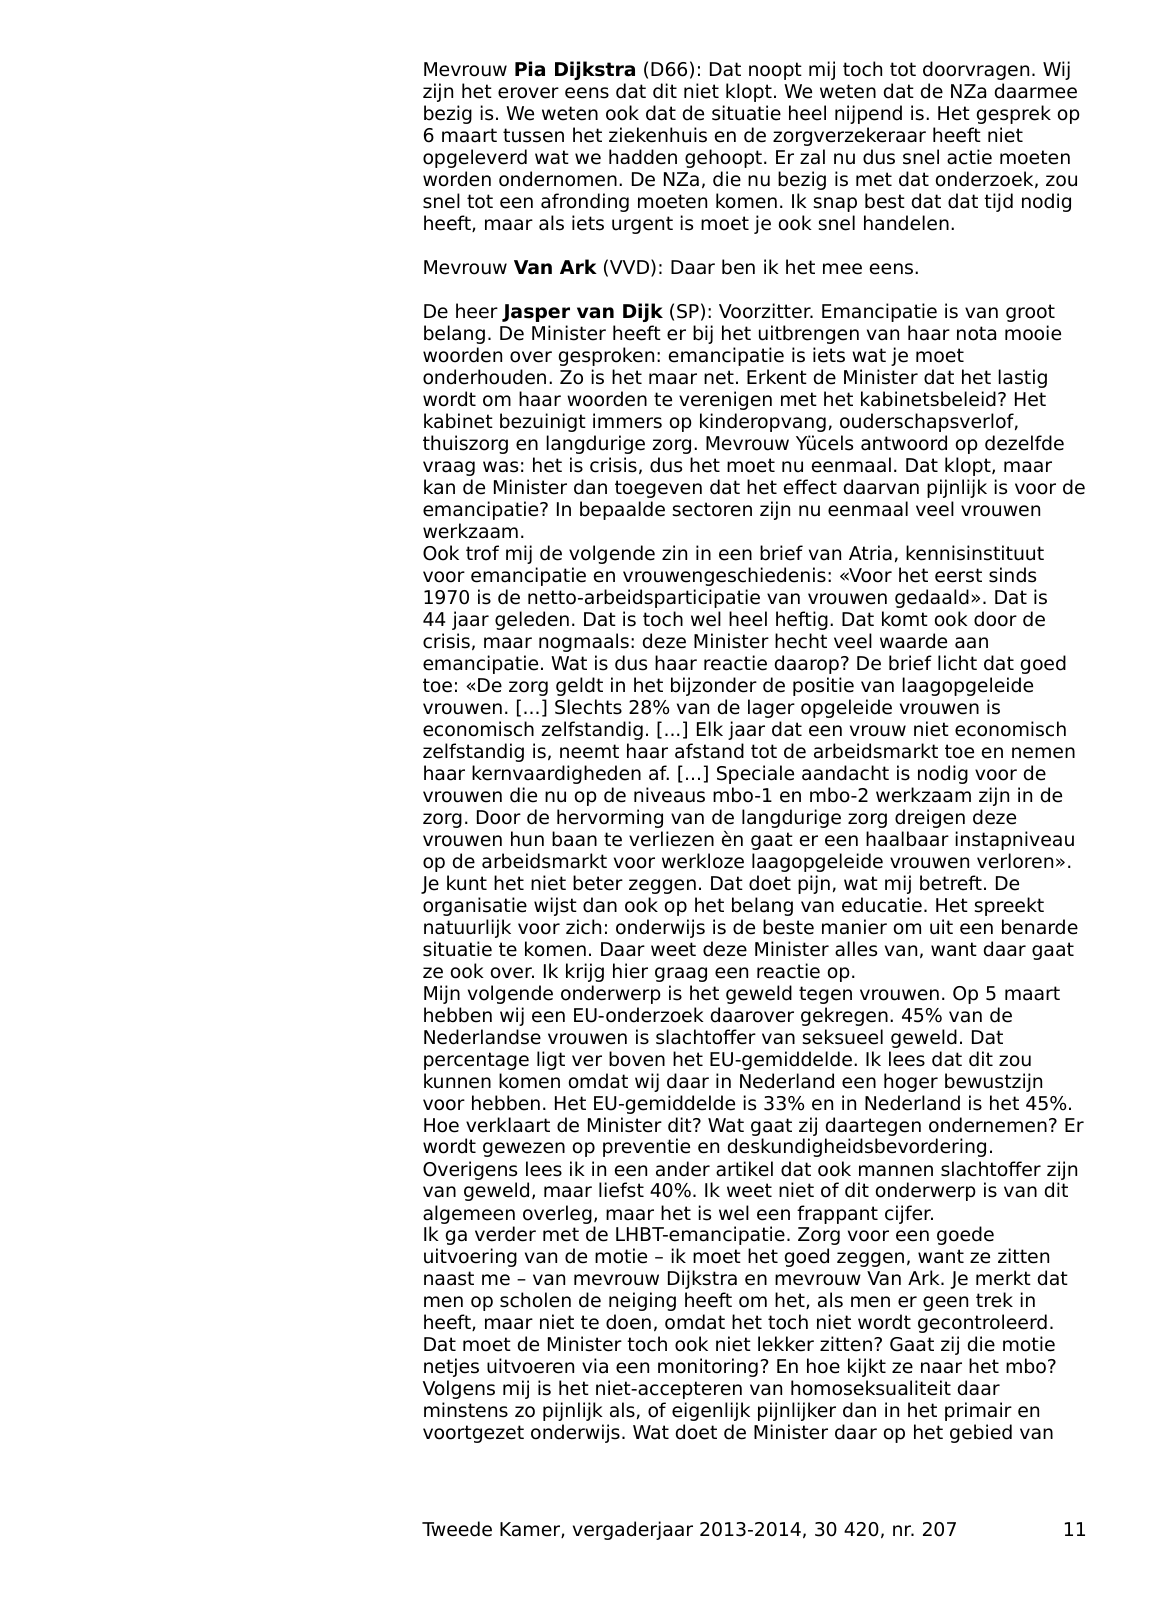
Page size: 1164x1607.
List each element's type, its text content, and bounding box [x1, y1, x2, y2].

text Mevrouw Pia Dijkstra (D66): Dat noopt mij toch tot doorvragen. Wij zijn het erover eens dat dit niet klopt. We weten dat de NZa daarmee bezig is. We weten ook dat de situatie heel nijpend is. Het gesprek op 6 maart tussen het ziekenhuis en de zorgverzekeraar heeft niet opgeleverd wat we hadden gehoopt. Er zal nu dus snel actie moeten worden ondernomen. De NZa, die nu bezig is met dat onderzoek, zou snel tot een afronding moeten komen. Ik snap best dat dat tijd nodig heeft, maar als iets urgent is moet je ook snel handelen. [422, 59, 1087, 235]
text De heer Jasper van Dijk (SP): Voorzitter. Emancipatie is van groot belang. De Minister heeft er bij het uitbrengen van haar nota mooie woorden over gesproken: emancipatie is iets wat je moet onderhouden. Zo is het maar net. Erkent de Minister dat het lastig wordt om haar woorden te verenigen met het kabinetsbeleid? Het kabinet bezuinigt immers op kinderopvang, ouderschapsverlof, thuiszorg en langdurige zorg. Mevrouw Yücels antwoord op dezelfde vraag was: het is crisis, dus het moet nu eenmaal. Dat klopt, maar kan de Minister dan toegeven dat het effect daarvan pijnlijk is voor de emancipatie? In bepaalde sectoren zijn nu eenmaal veel vrouwen werkzaam. [422, 301, 1087, 543]
text Ook trof mij de volgende zin in een brief van Atria, kennisinstituut voor emancipatie en vrouwengeschiedenis: «Voor het eerst sinds 1970 is de netto-arbeidsparticipatie van vrouwen gedaald». Dat is 44 jaar geleden. Dat is toch wel heel heftig. Dat komt ook door de crisis, maar nogmaals: deze Minister hecht veel waarde aan emancipatie. Wat is dus haar reactie daarop? De brief licht dat goed toe: «De zorg geldt in het bijzonder de positie van laagopgeleide vrouwen. [...] Slechts 28% van de lager opgeleide vrouwen is economisch zelfstandig. [...] Elk jaar dat een vrouw niet economisch zelfstandig is, neemt haar afstand tot de arbeidsmarkt toe en nemen haar kernvaardigheden af. [...] Speciale aandacht is nodig voor de vrouwen die nu op de niveaus mbo-1 en mbo-2 werkzaam zijn in de zorg. Door de hervorming van de langdurige zorg dreigen deze vrouwen hun baan te verliezen èn gaat er een haalbaar instapniveau op de arbeidsmarkt voor werkloze laagopgeleide vrouwen verloren». Je kunt het niet beter zeggen. Dat doet pijn, wat mij betreft. De organisatie wijst dan ook op het belang van educatie. Het spreekt natuurlijk voor zich: onderwijs is de beste manier om uit een benarde situatie te komen. Daar weet deze Minister alles van, want daar gaat ze ook over. Ik krijg hier graag een reactie op. [422, 543, 1087, 983]
text Ik ga verder met de LHBT-emancipatie. Zorg voor een goede uitvoering van de motie – ik moet het goed zeggen, want ze zitten naast me – van mevrouw Dijkstra en mevrouw Van Ark. Je merkt dat men op scholen de neiging heeft om het, als men er geen trek in heeft, maar niet te doen, omdat het toch niet wordt gecontroleerd. Dat moet de Minister toch ook niet lekker zitten? Gaat zij die motie netjes uitvoeren via een monitoring? En hoe kijkt ze naar het mbo? Volgens mij is het niet-accepteren van homoseksualiteit daar minstens zo pijnlijk als, of eigenlijk pijnlijker dan in het primair en voortgezet onderwijs. Wat doet de Minister daar op het gebied van [422, 1224, 1087, 1444]
text Mevrouw Van Ark (VVD): Daar ben ik het mee eens. [422, 257, 1087, 279]
text Mijn volgende onderwerp is het geweld tegen vrouwen. Op 5 maart hebben wij een EU-onderzoek daarover gekregen. 45% van de Nederlandse vrouwen is slachtoffer van seksueel geweld. Dat percentage ligt ver boven het EU-gemiddelde. Ik lees dat dit zou kunnen komen omdat wij daar in Nederland een hoger bewustzijn voor hebben. Het EU-gemiddelde is 33% en in Nederland is het 45%. Hoe verklaart de Minister dit? Wat gaat zij daartegen ondernemen? Er wordt gewezen op preventie en deskundigheidsbevordering. Overigens lees ik in een ander artikel dat ook mannen slachtoffer zijn van geweld, maar liefst 40%. Ik weet niet of dit onderwerp is van dit algemeen overleg, maar het is wel een frappant cijfer. [422, 983, 1087, 1224]
